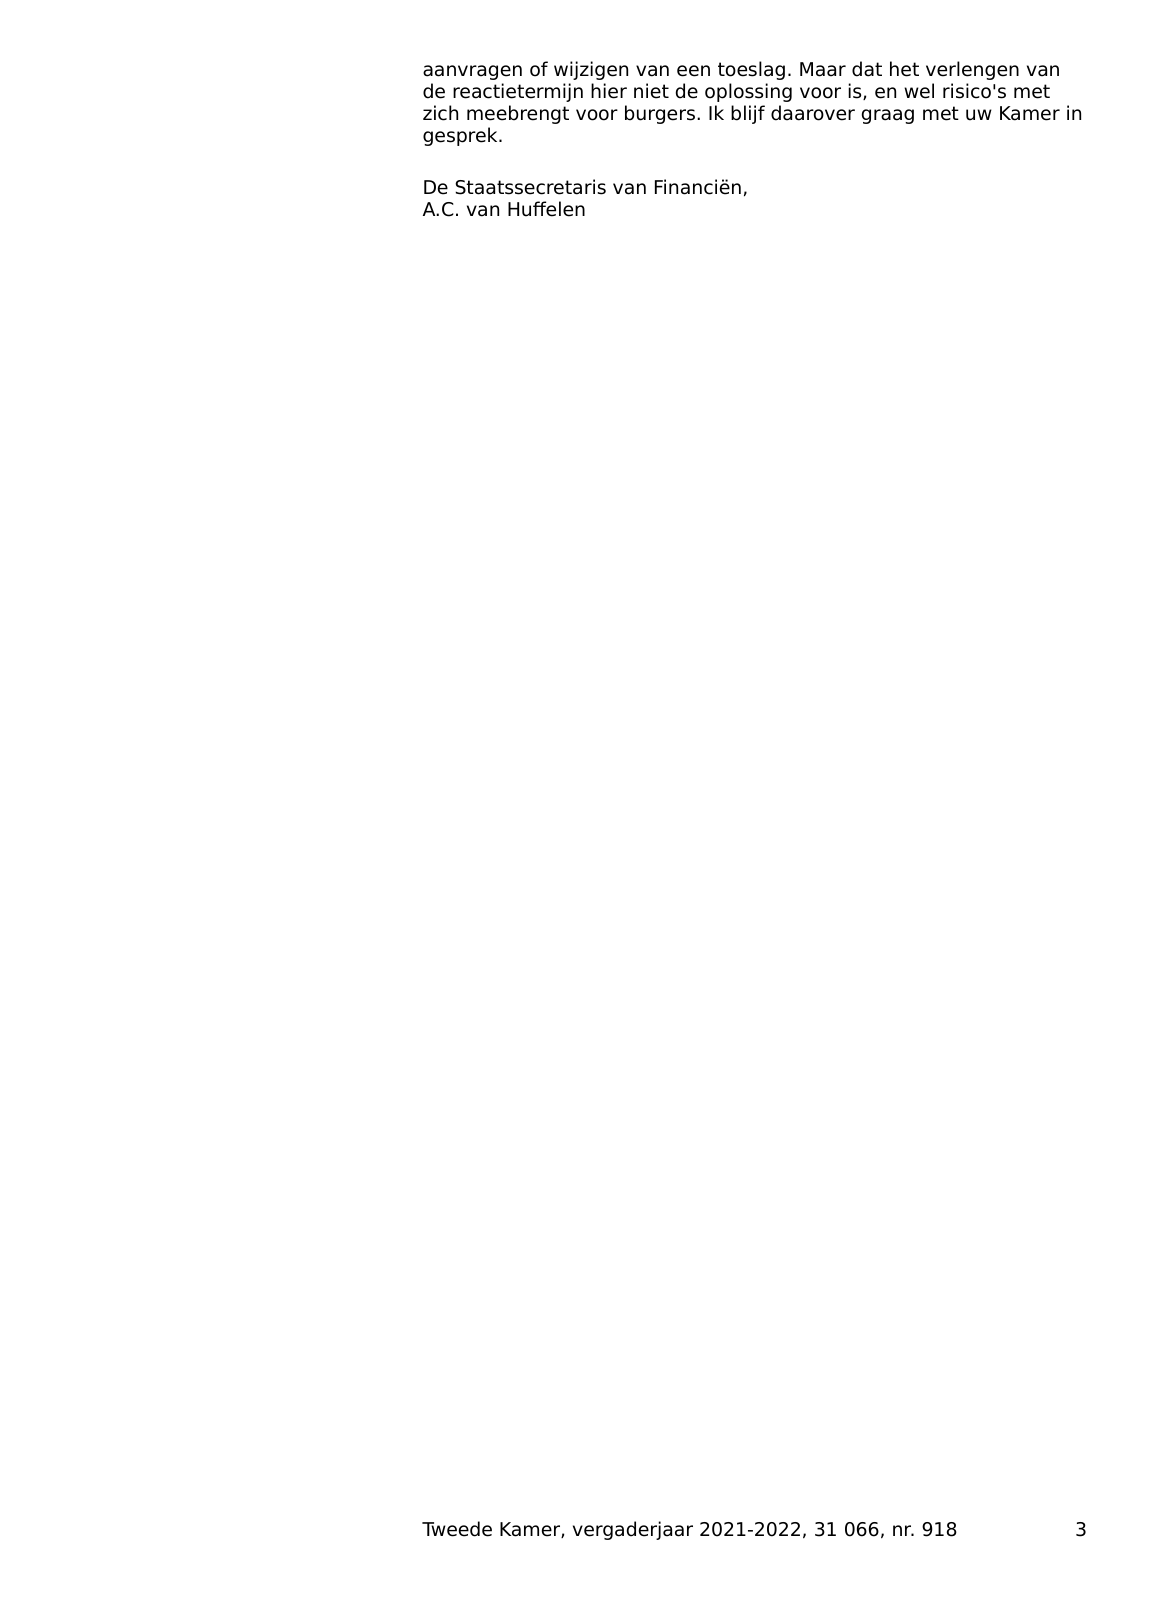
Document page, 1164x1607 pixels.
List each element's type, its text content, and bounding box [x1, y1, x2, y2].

text aanvragen of wijzigen van een toeslag. Maar dat het verlengen van de reactietermijn hier niet de oplossing voor is, en wel risico's met zich meebrengt voor burgers. Ik blijf daarover graag met uw Kamer in gesprek. [422, 59, 1087, 147]
text De Staatssecretaris van Financiën, A.C. van Huffelen [422, 177, 1087, 221]
